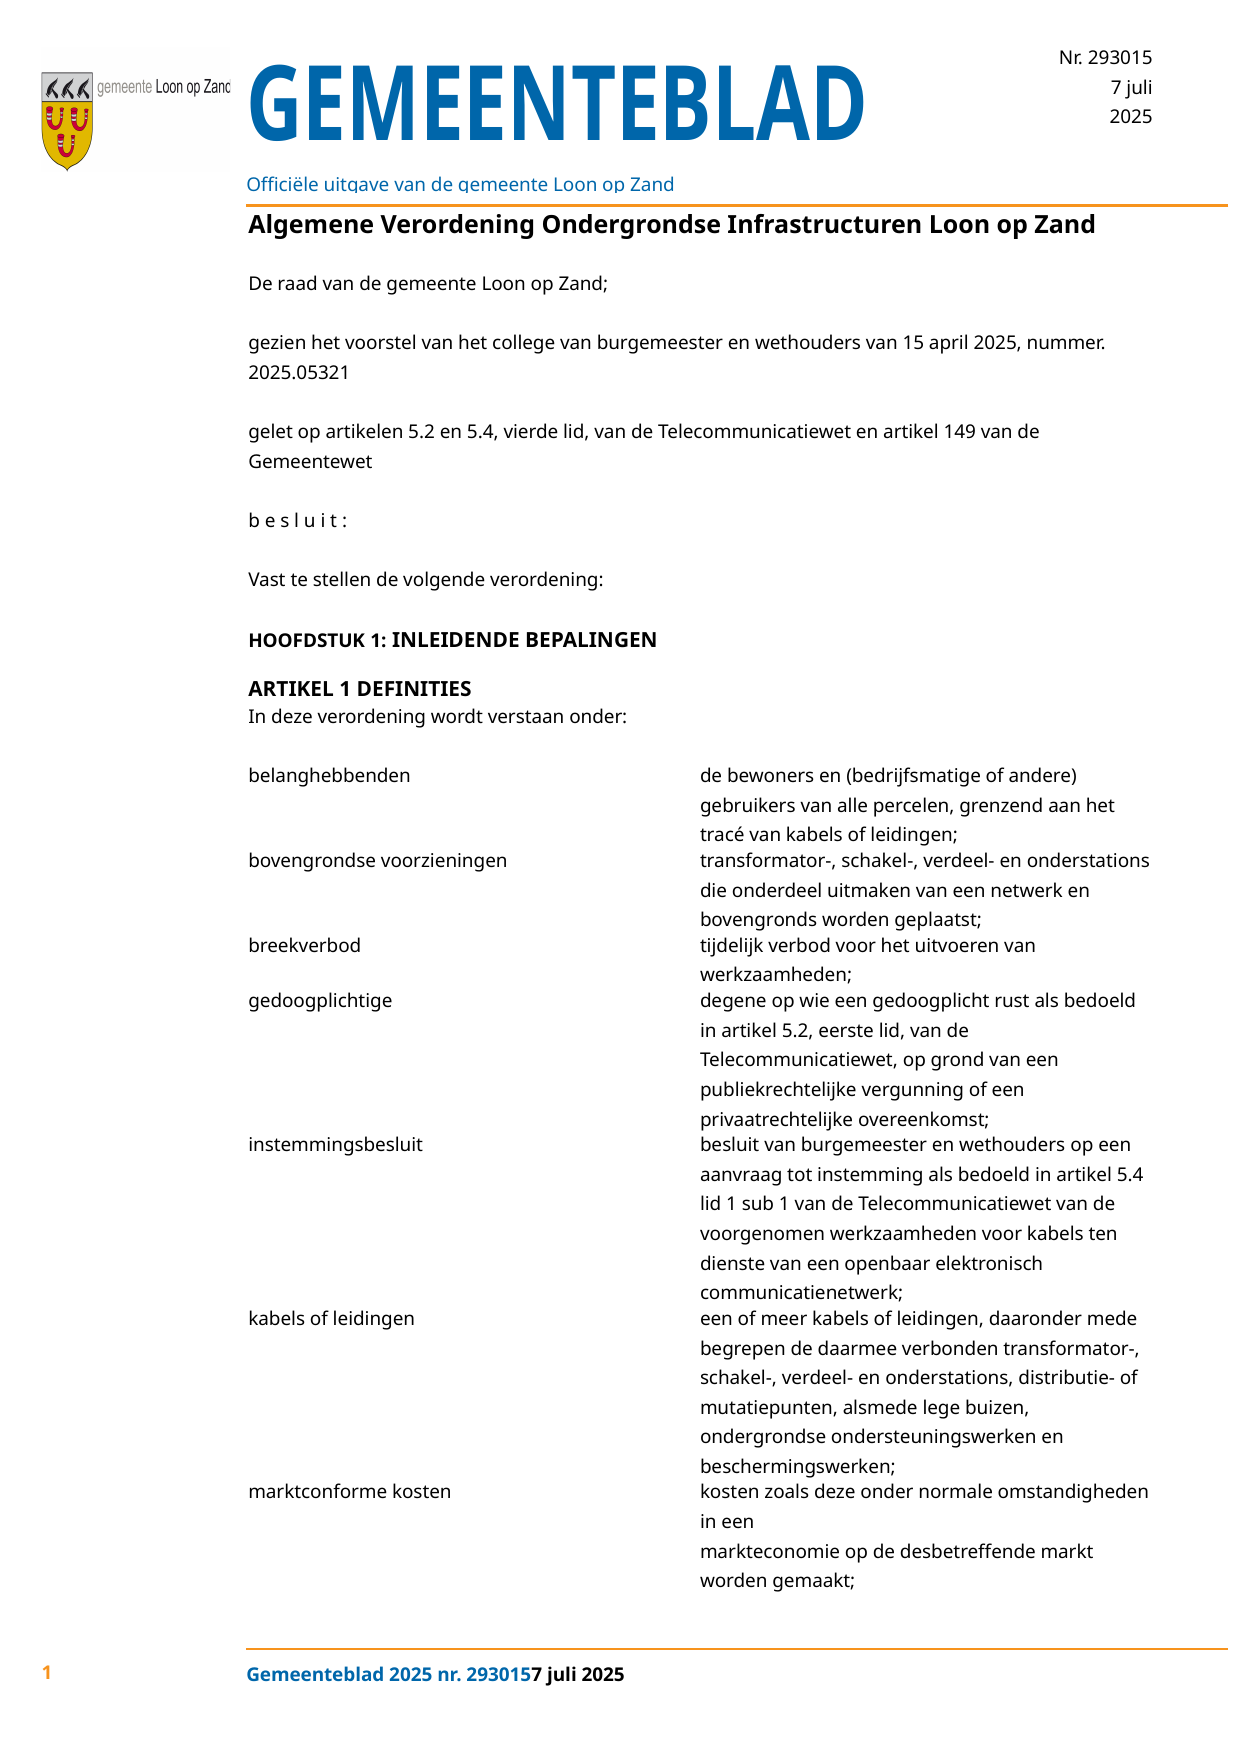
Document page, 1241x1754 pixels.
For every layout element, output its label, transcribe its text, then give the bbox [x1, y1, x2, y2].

table_cell kabels of leidingen [248, 1305, 700, 1479]
text Vast te stellen de volgende verordening: [248, 566, 1152, 592]
table_cell breekverbod [248, 932, 700, 987]
text gelet op artikelen 5.2 en 5.4, vierde lid, van de Telecommunicatiewet en artikel 149 van de Gemeentewet [248, 418, 1152, 473]
text ARTIKEL 1 DEFINITIES [248, 674, 1152, 703]
table_cell instemmingsbesluit [248, 1131, 700, 1305]
table_cell transformator-, schakel-, verdeel- en onderstations die onderdeel uitmaken van een netwerk en bovengronds worden geplaatst; [700, 847, 1152, 932]
table_header de bewoners en (bedrijfsmatige of andere) gebruikers van alle percelen, grenzend aan het tracé van kabels of leidingen; [700, 762, 1152, 847]
picture [41, 47, 231, 172]
table_cell besluit van burgemeester en wethouders op een aanvraag tot instemming als bedoeld in artikel 5.4 lid 1 sub 1 van de Telecommunicatiewet van de voorgenomen werkzaamheden voor kabels ten dienste van een openbaar elektronisch communicatienetwerk; [700, 1131, 1152, 1305]
text gezien het voorstel van het college van burgemeester en wethouders van 15 april 2025, nummer. 2025.05321 [248, 329, 1152, 385]
text In deze verordening wordt verstaan onder: [248, 703, 1152, 729]
table_cell tijdelijk verbod voor het uitvoeren van werkzaamheden; [700, 932, 1152, 987]
table_cell marktconforme kosten [248, 1479, 700, 1593]
text Algemene Verordening Ondergrondse Infrastructuren Loon op Zand [248, 207, 1152, 241]
text b e s l u i t : [248, 507, 1152, 533]
table_cell degene op wie een gedoogplicht rust als bedoeld in artikel 5.2, eerste lid, van de Telecommunicatiewet, op grond van een publiekrechtelijke vergunning of een privaatrechtelijke overeenkomst; [700, 988, 1152, 1131]
text HOOFDSTUK 1: INLEIDENDE BEPALINGEN [248, 625, 1152, 654]
table_cell bovengrondse voorzieningen [248, 847, 700, 932]
table_cell een of meer kabels of leidingen, daaronder mede begrepen de daarmee verbonden transformator-, schakel-, verdeel- en onderstations, distributie- of mutatiepunten, alsmede lege buizen, ondergrondse ondersteuningswerken en beschermingswerken; [700, 1305, 1152, 1479]
table_cell kosten zoals deze onder normale omstandigheden in een markteconomie op de desbetreffende markt worden gemaakt; [700, 1479, 1152, 1593]
text De raad van de gemeente Loon op Zand; [248, 270, 1152, 296]
table_header belanghebbenden [248, 762, 700, 847]
table_cell gedoogplichtige [248, 988, 700, 1131]
